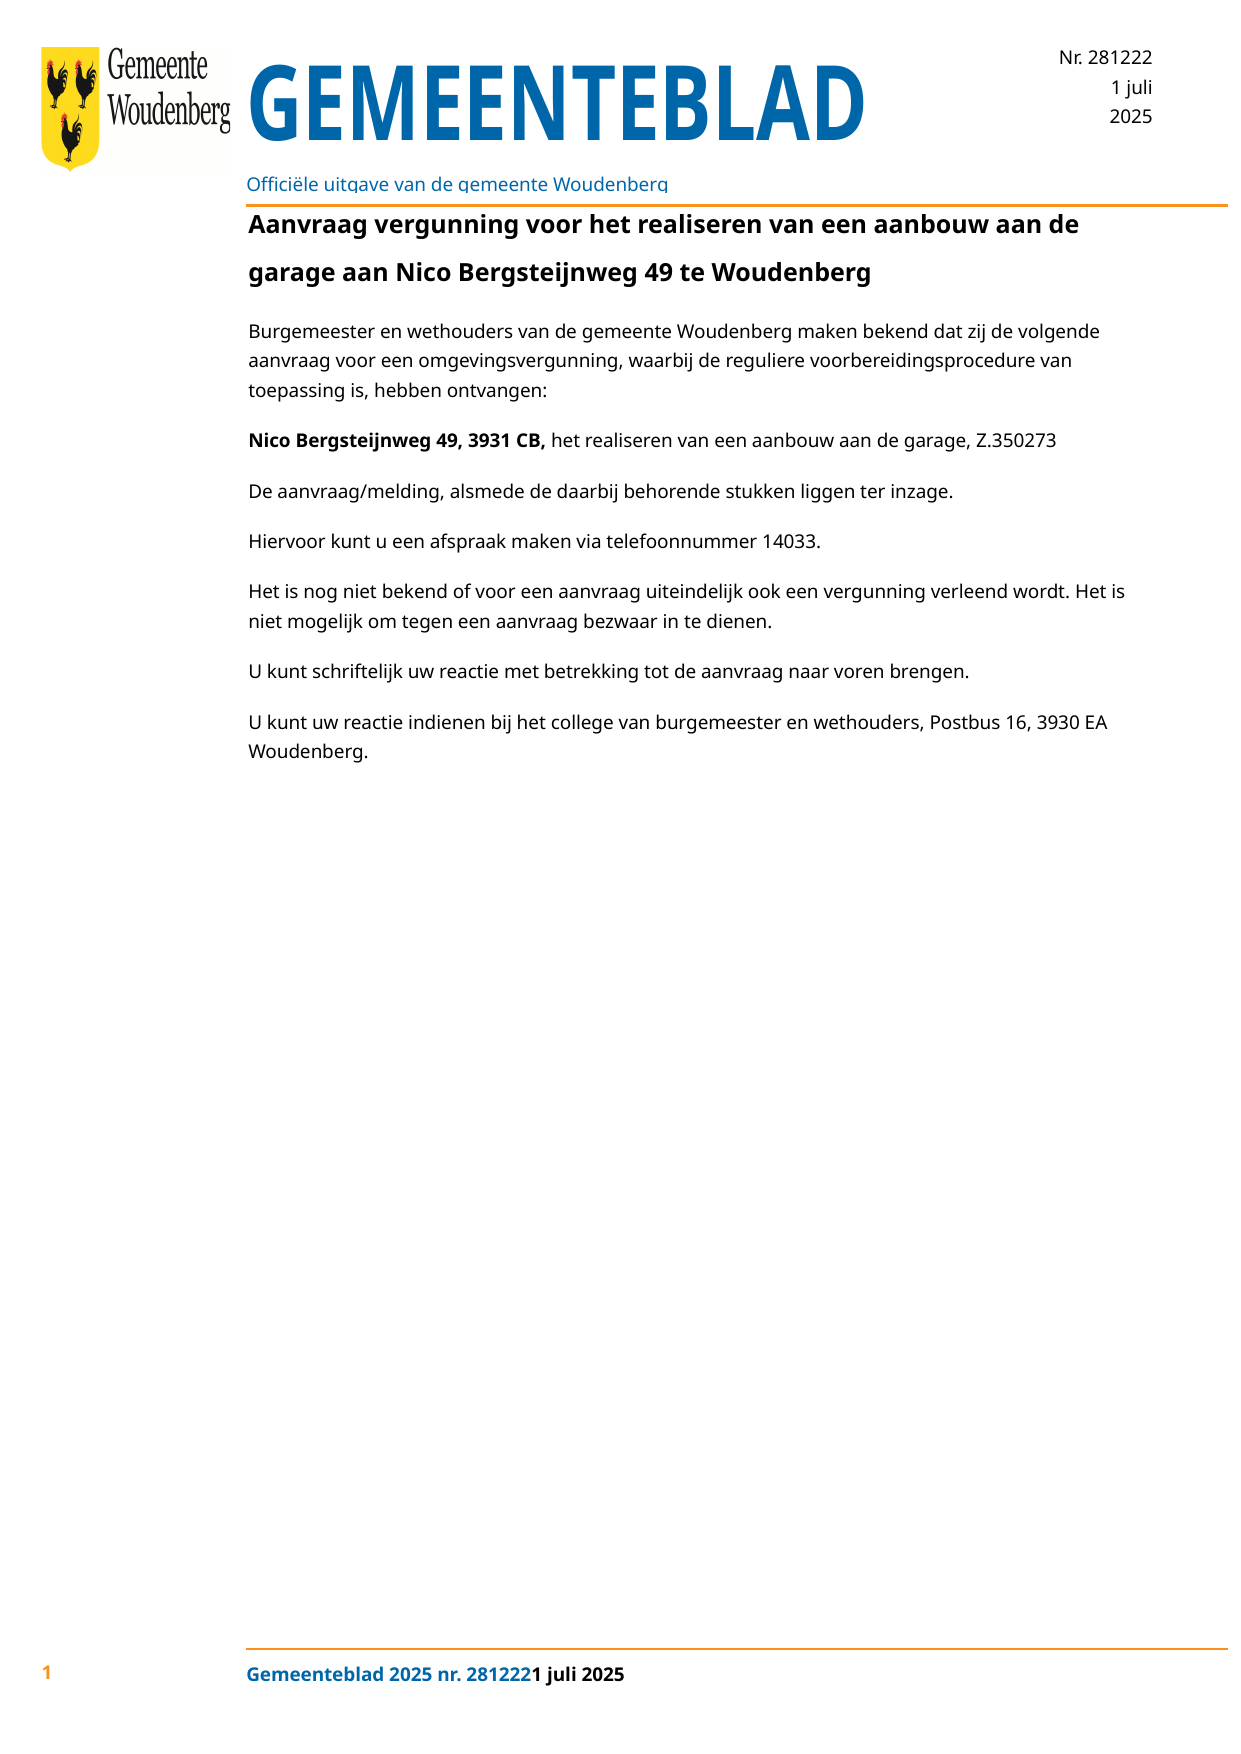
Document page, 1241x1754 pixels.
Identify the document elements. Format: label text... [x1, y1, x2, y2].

picture [41, 47, 231, 172]
text Burgemeester en wethouders van de gemeente Woudenberg maken bekend dat zij de volgende aanvraag voor een omgevingsvergunning, waarbij de reguliere voorbereidingsprocedure van toepassing is, hebben ontvangen: [248, 318, 1152, 403]
text Het is nog niet bekend of voor een aanvraag uiteindelijk ook een vergunning verleend wordt. Het is niet mogelijk om tegen een aanvraag bezwaar in te dienen. [248, 579, 1152, 634]
text U kunt schriftelijk uw reactie met betrekking tot de aanvraag naar voren brengen. [248, 659, 1152, 684]
text U kunt uw reactie indienen bij het college van burgemeester en wethouders, Postbus 16, 3930 EA Woudenberg. [248, 709, 1152, 764]
text De aanvraag/melding, alsmede de daarbij behorende stukken liggen ter inzage. [248, 478, 1152, 504]
text Nico Bergsteijnweg 49, 3931 CB, het realiseren van een aanbouw aan de garage, Z.350273 [248, 427, 1152, 453]
text Aanvraag vergunning voor het realiseren van een aanbouw aan de garage aan Nico Bergsteijnweg 49 te Woudenberg [248, 207, 1152, 288]
text Hiervoor kunt u een afspraak maken via telefoonnummer 14033. [248, 528, 1152, 554]
